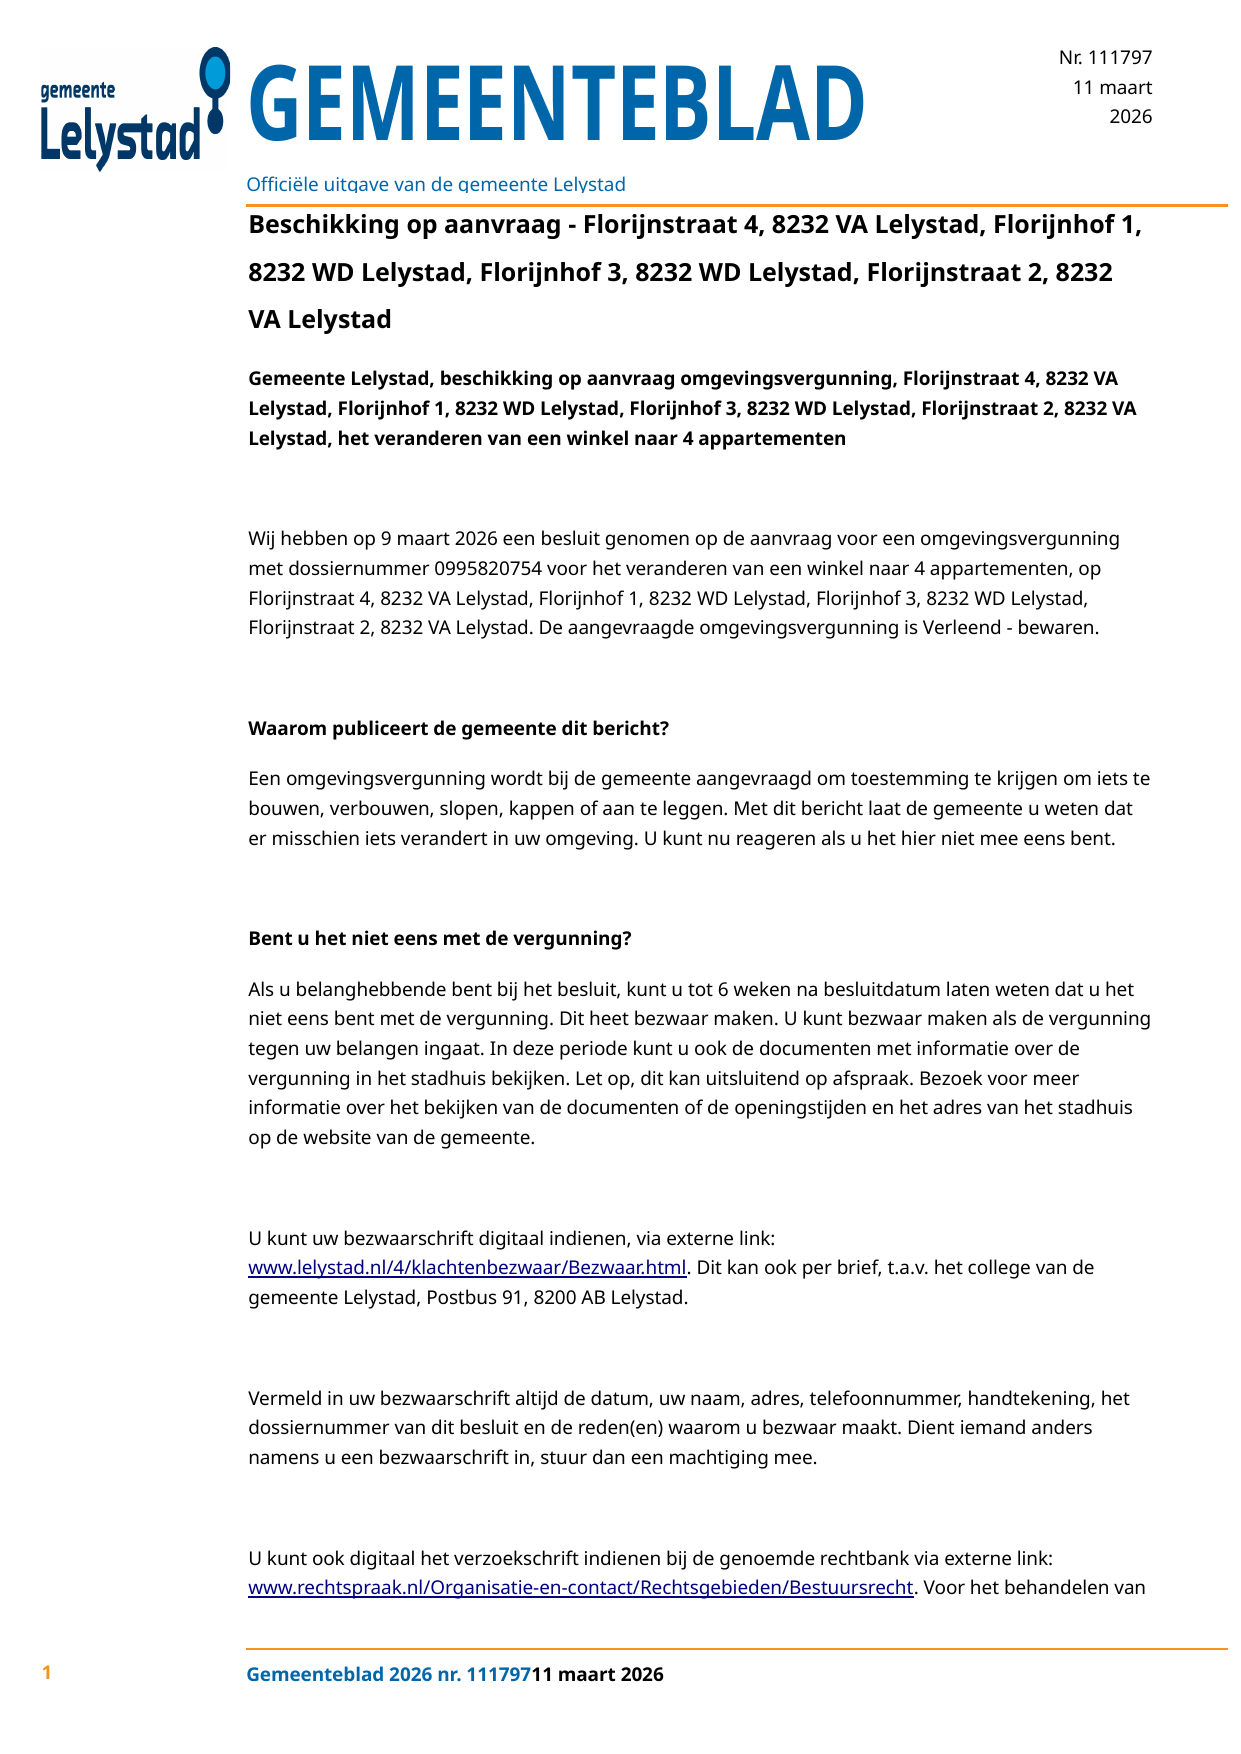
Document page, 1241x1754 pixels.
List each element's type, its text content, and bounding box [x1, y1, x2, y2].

text Als u belanghebbende bent bij het besluit, kunt u tot 6 weken na besluitdatum laten weten dat u het niet eens bent met de vergunning. Dit heet bezwaar maken. U kunt bezwaar maken als de vergunning tegen uw belangen ingaat. In deze periode kunt u ook de documenten met informatie over de vergunning in het stadhuis bekijken. Let op, dit kan uitsluitend op afspraak. Bezoek voor meer informatie over het bekijken van de documenten of de openingstijden en het adres van het stadhuis op de website van de gemeente. [248, 976, 1152, 1149]
text U kunt ook digitaal het verzoekschrift indienen bij de genoemde rechtbank via externe link: www.rechtspraak.nl/Organisatie-en-contact/Rechtsgebieden/Bestuursrecht. Voor het behandelen van [248, 1545, 1152, 1600]
text Een omgevingsvergunning wordt bij de gemeente aangevraagd om toestemming te krijgen om iets te bouwen, verbouwen, slopen, kappen of aan te leggen. Met dit bericht laat de gemeente u weten dat er misschien iets verandert in uw omgeving. U kunt nu reageren als u het hier niet mee eens bent. [248, 766, 1152, 850]
text Bent u het niet eens met de vergunning? [248, 926, 1152, 951]
text Wij hebben op 9 maart 2026 een besluit genomen op de aanvraag voor een omgevingsvergunning met dossiernummer 0995820754 voor het veranderen van een winkel naar 4 appartementen, op Florijnstraat 4, 8232 VA Lelystad, Florijnhof 1, 8232 WD Lelystad, Florijnhof 3, 8232 WD Lelystad, Florijnstraat 2, 8232 VA Lelystad. De aangevraagde omgevingsvergunning is Verleend - bewaren. [248, 526, 1152, 640]
text Gemeente Lelystad, beschikking op aanvraag omgevingsvergunning, Florijnstraat 4, 8232 VA Lelystad, Florijnhof 1, 8232 WD Lelystad, Florijnhof 3, 8232 WD Lelystad, Florijnstraat 2, 8232 VA Lelystad, het veranderen van een winkel naar 4 appartementen [248, 366, 1152, 450]
text U kunt uw bezwaarschrift digitaal indienen, via externe link: www.lelystad.nl/4/klachtenbezwaar/Bezwaar.html. Dit kan ook per brief, t.a.v. het college van de gemeente Lelystad, Postbus 91, 8200 AB Lelystad. [248, 1225, 1152, 1309]
text Vermeld in uw bezwaarschrift altijd de datum, uw naam, adres, telefoonnummer, handtekening, het dossiernummer van dit besluit en de reden(en) waarom u bezwaar maakt. Dient iemand anders namens u een bezwaarschrift in, stuur dan een machtiging mee. [248, 1385, 1152, 1469]
picture [41, 47, 231, 172]
text Beschikking op aanvraag - Florijnstraat 4, 8232 VA Lelystad, Florijnhof 1, 8232 WD Lelystad, Florijnhof 3, 8232 WD Lelystad, Florijnstraat 2, 8232 VA Lelystad [248, 207, 1152, 336]
text Waarom publiceert de gemeente dit bericht? [248, 715, 1152, 741]
